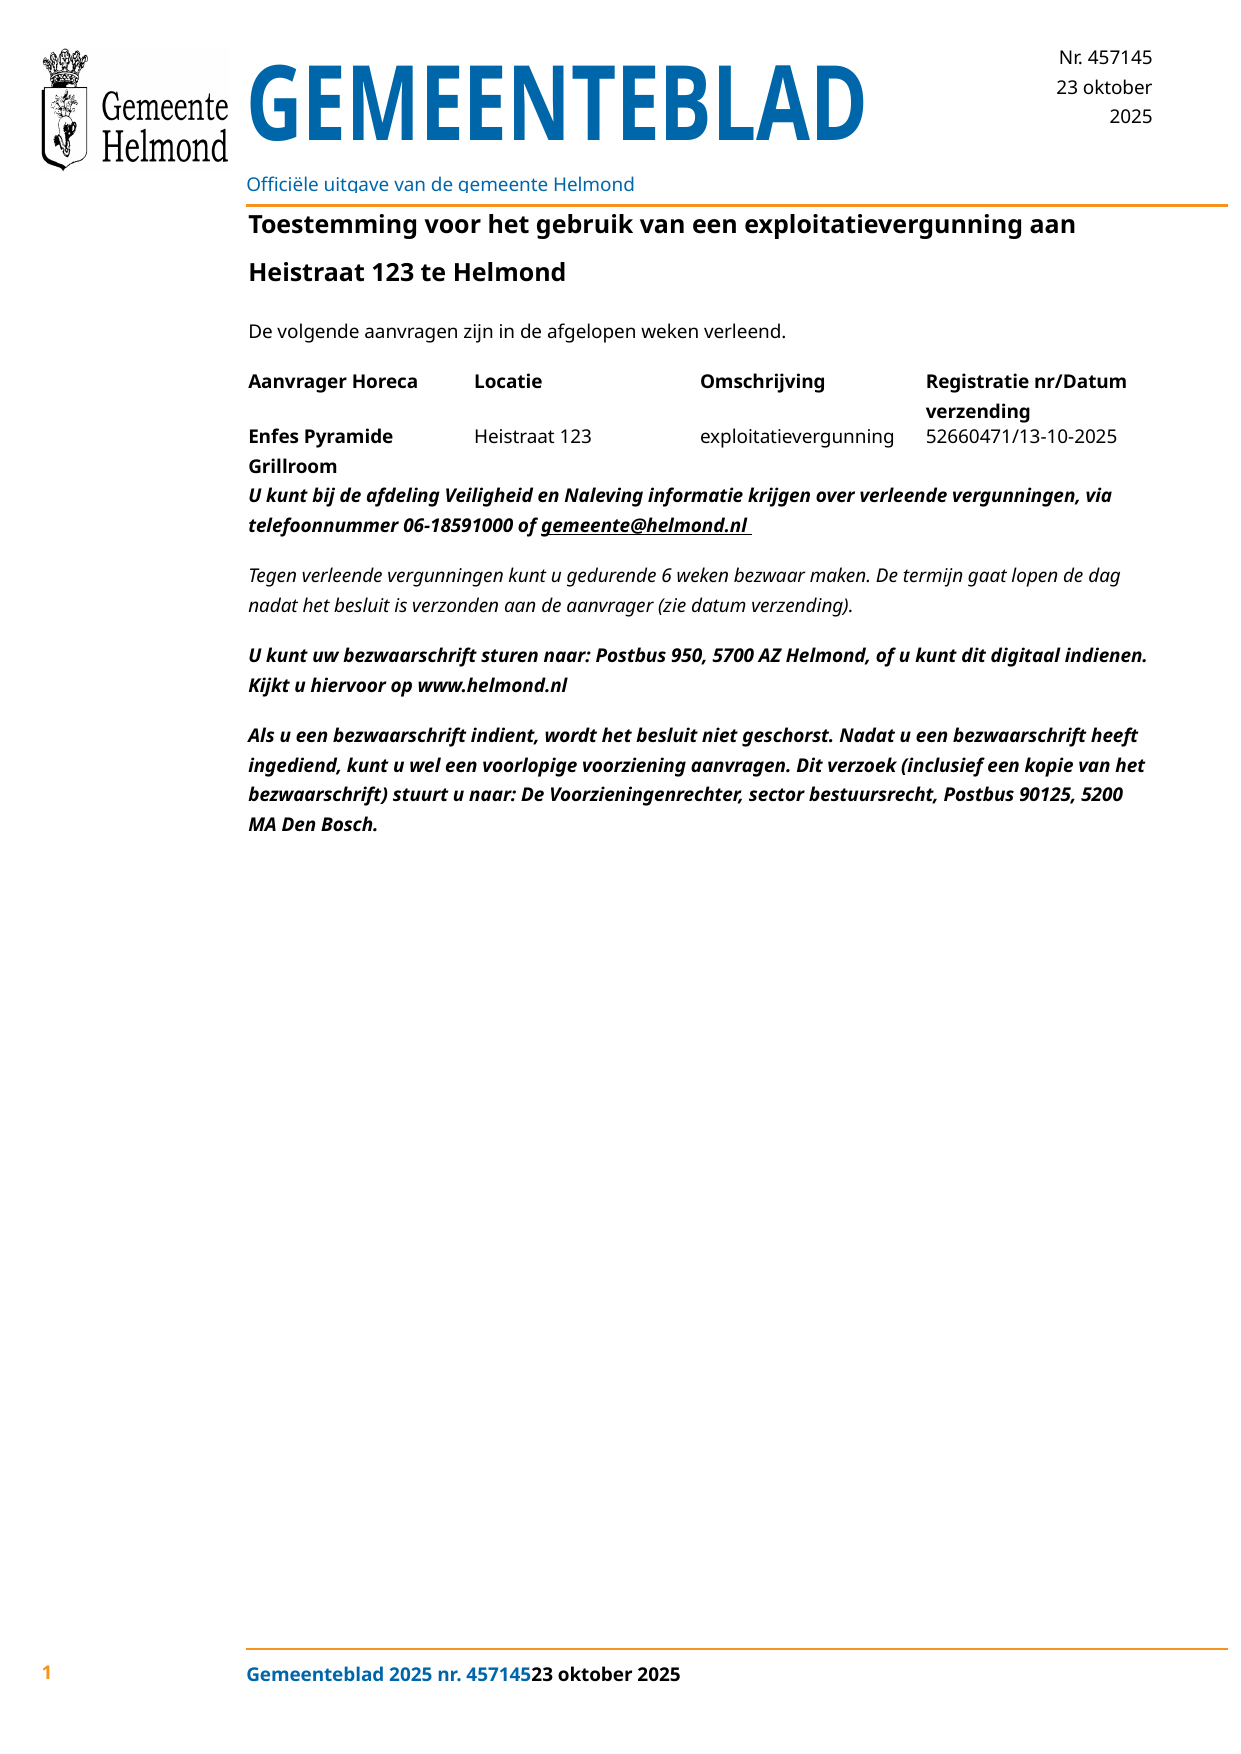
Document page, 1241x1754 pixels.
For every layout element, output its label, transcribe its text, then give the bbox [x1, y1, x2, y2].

table_cell Enfes Pyramide Grillroom [248, 424, 474, 479]
text U kunt bij de afdeling Veiligheid en Naleving informatie krijgen over verleende vergunningen, via telefoonnummer 06-18591000 of gemeente@helmond.nl [248, 482, 1152, 538]
table_header Aanvrager Horeca [248, 369, 474, 424]
picture [41, 47, 231, 172]
table_cell exploitatievergunning [700, 424, 926, 479]
table_header Locatie [474, 369, 700, 424]
text Tegen verleende vergunningen kunt u gedurende 6 weken bezwaar maken. De termijn gaat lopen de dag nadat het besluit is verzonden aan de aanvrager (zie datum verzending). [248, 562, 1152, 618]
table_cell 52660471/13-10-2025 [926, 424, 1152, 479]
text U kunt uw bezwaarschrift sturen naar: Postbus 950, 5700 AZ Helmond, of u kunt dit digitaal indienen. Kijkt u hiervoor op www.helmond.nl [248, 642, 1152, 698]
table_cell Heistraat 123 [474, 424, 700, 479]
table_header Omschrijving [700, 369, 926, 424]
text De volgende aanvragen zijn in de afgelopen weken verleend. [248, 318, 1152, 344]
text Als u een bezwaarschrift indient, wordt het besluit niet geschorst. Nadat u een bezwaarschrift heeft ingediend, kunt u wel een voorlopige voorziening aanvragen. Dit verzoek (inclusief een kopie van het bezwaarschrift) stuurt u naar: De Voorzieningenrechter, sector bestuursrecht, Postbus 90125, 5200 MA Den Bosch. [248, 722, 1152, 837]
table_header Registratie nr/Datum verzending [926, 369, 1152, 424]
text Toestemming voor het gebruik van een exploitatievergunning aan Heistraat 123 te Helmond [248, 207, 1152, 288]
